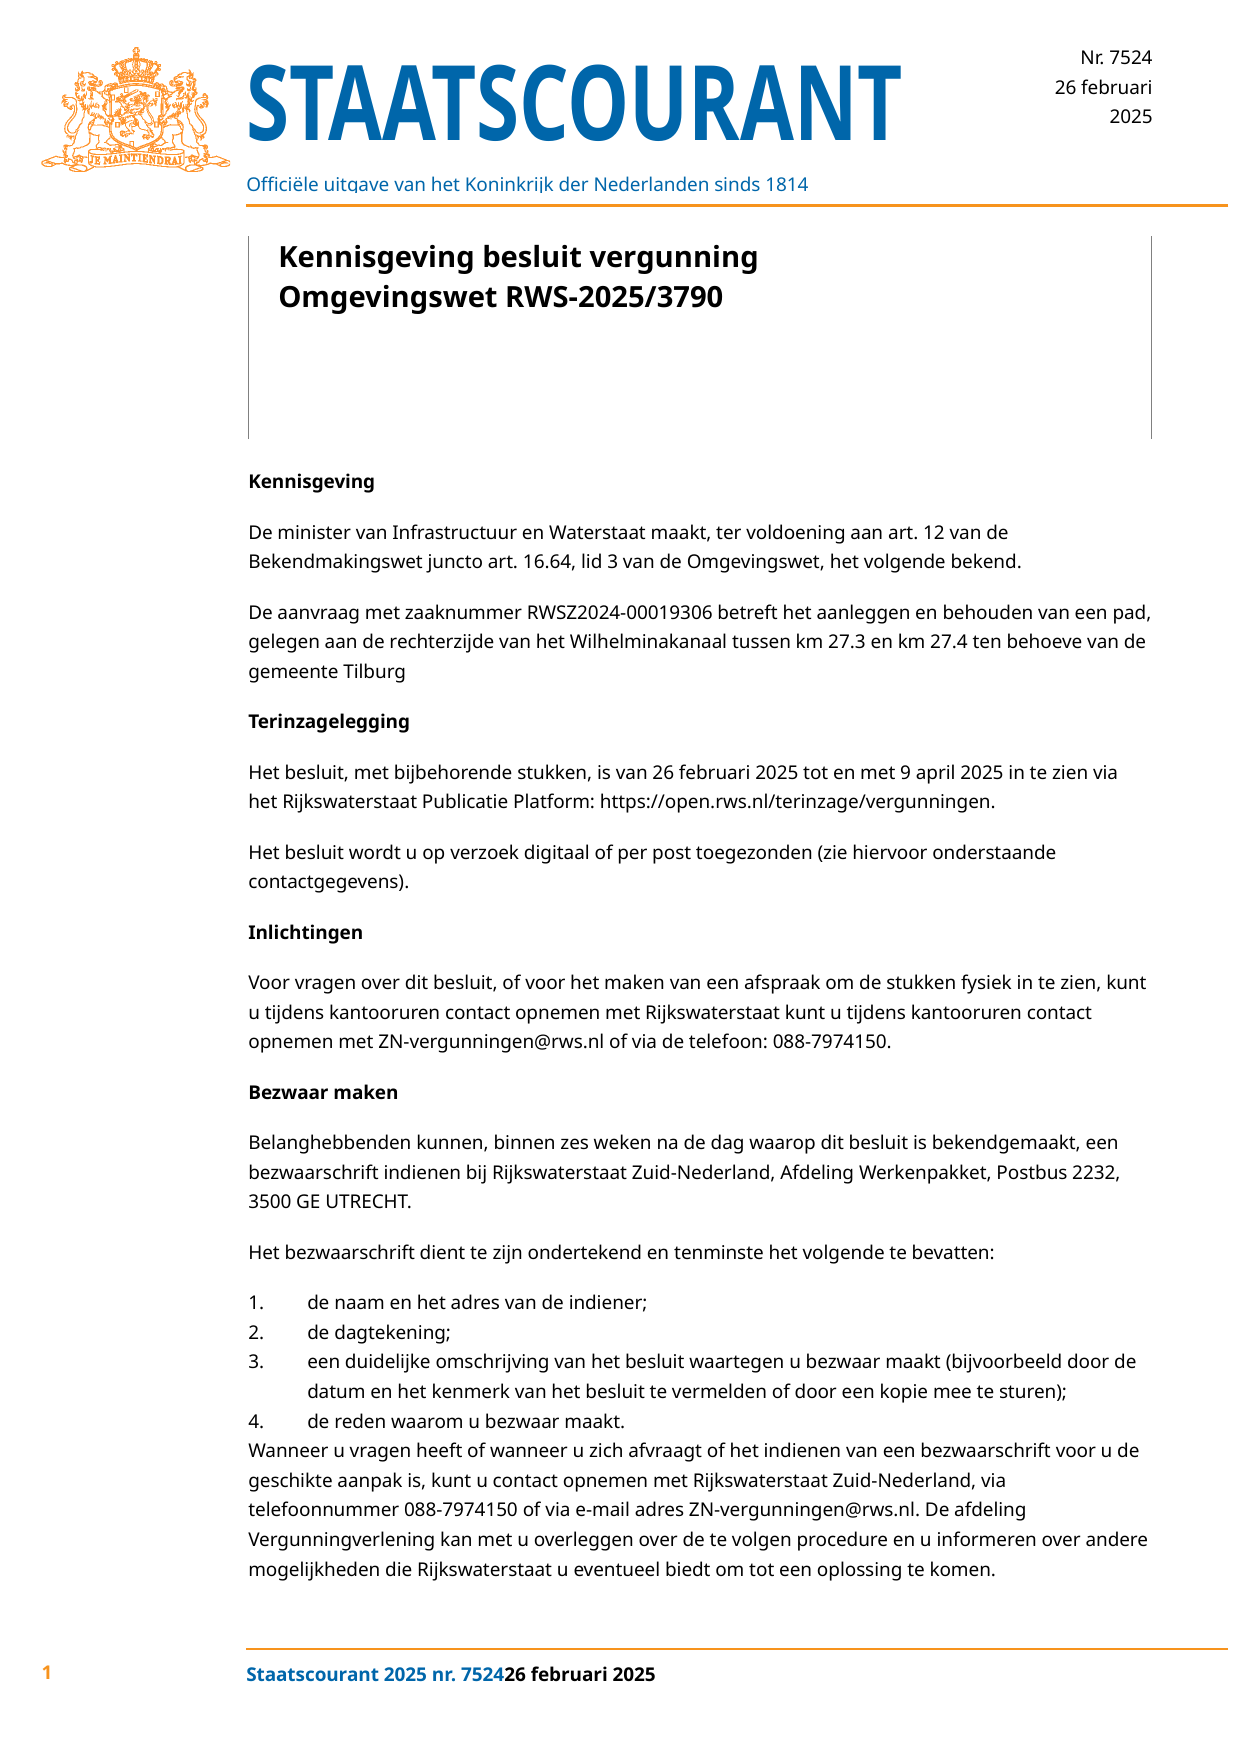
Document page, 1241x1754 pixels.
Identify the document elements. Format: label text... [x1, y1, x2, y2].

text Inlichtingen [248, 919, 1152, 945]
list de reden waarom u bezwaar maakt. [248, 1408, 1152, 1433]
text Terinzagelegging [248, 709, 1152, 734]
text Voor vragen over dit besluit, of voor het maken van een afspraak om de stukken fysiek in te zien, kunt u tijdens kantooruren contact opnemen met Rijkswaterstaat kunt u tijdens kantooruren contact opnemen met ZN-vergunningen@rws.nl of via de telefoon: 088-7974150. [248, 969, 1152, 1054]
table_header Kennisgeving besluit vergunning Omgevingswet RWS-2025/3790 [249, 236, 850, 439]
table_header [850, 414, 1151, 439]
text Kennisgeving [248, 469, 1152, 494]
list de dagtekening; [248, 1319, 1152, 1345]
list de naam en het adres van de indiener; [248, 1289, 1152, 1315]
picture [41, 47, 231, 172]
text Wanneer u vragen heeft of wanneer u zich afvraagt of het indienen van een bezwaarschrift voor u de geschikte aanpak is, kunt u contact opnemen met Rijkswaterstaat Zuid-Nederland, via telefoonnummer 088-7974150 of via e-mail adres ZN-vergunningen@rws.nl. De afdeling Vergunningverlening kan met u overleggen over de te volgen procedure en u informeren over andere mogelijkheden die Rijkswaterstaat u eventueel biedt om tot een oplossing te komen. [248, 1437, 1152, 1581]
text Bezwaar maken [248, 1079, 1152, 1105]
table_header [1090, 236, 1151, 413]
list een duidelijke omschrijving van het besluit waartegen u bezwaar maakt (bijvoorbeeld door de datum en het kenmerk van het besluit te vermelden of door een kopie mee te sturen); [248, 1349, 1152, 1404]
text Het besluit, met bijbehorende stukken, is van 26 februari 2025 tot en met 9 april 2025 in te zien via het Rijkswaterstaat Publicatie Platform: https://open.rws.nl/terinzage/vergunningen. [248, 759, 1152, 814]
text Het besluit wordt u op verzoek digitaal of per post toegezonden (zie hiervoor onderstaande contactgegevens). [248, 839, 1152, 894]
text Belanghebbenden kunnen, binnen zes weken na de dag waarop dit besluit is bekendgemaakt, een bezwaarschrift indienen bij Rijkswaterstaat Zuid-Nederland, Afdeling Werkenpakket, Postbus 2232, 3500 GE UTRECHT. [248, 1129, 1152, 1214]
text De minister van Infrastructuur en Waterstaat maakt, ter voldoening aan art. 12 van de Bekendmakingswet juncto art. 16.64, lid 3 van de Omgevingswet, het volgende bekend. [248, 519, 1152, 574]
picture [912, 236, 1090, 414]
text De aanvraag met zaaknummer RWSZ2024-00019306 betreft het aanleggen en behouden van een pad, gelegen aan de rechterzijde van het Wilhelminakanaal tussen km 27.3 en km 27.4 ten behoeve van de gemeente Tilburg [248, 599, 1152, 684]
text Het bezwaarschrift dient te zijn ondertekend en tenminste het volgende te bevatten: [248, 1239, 1152, 1265]
table_header [850, 236, 912, 413]
